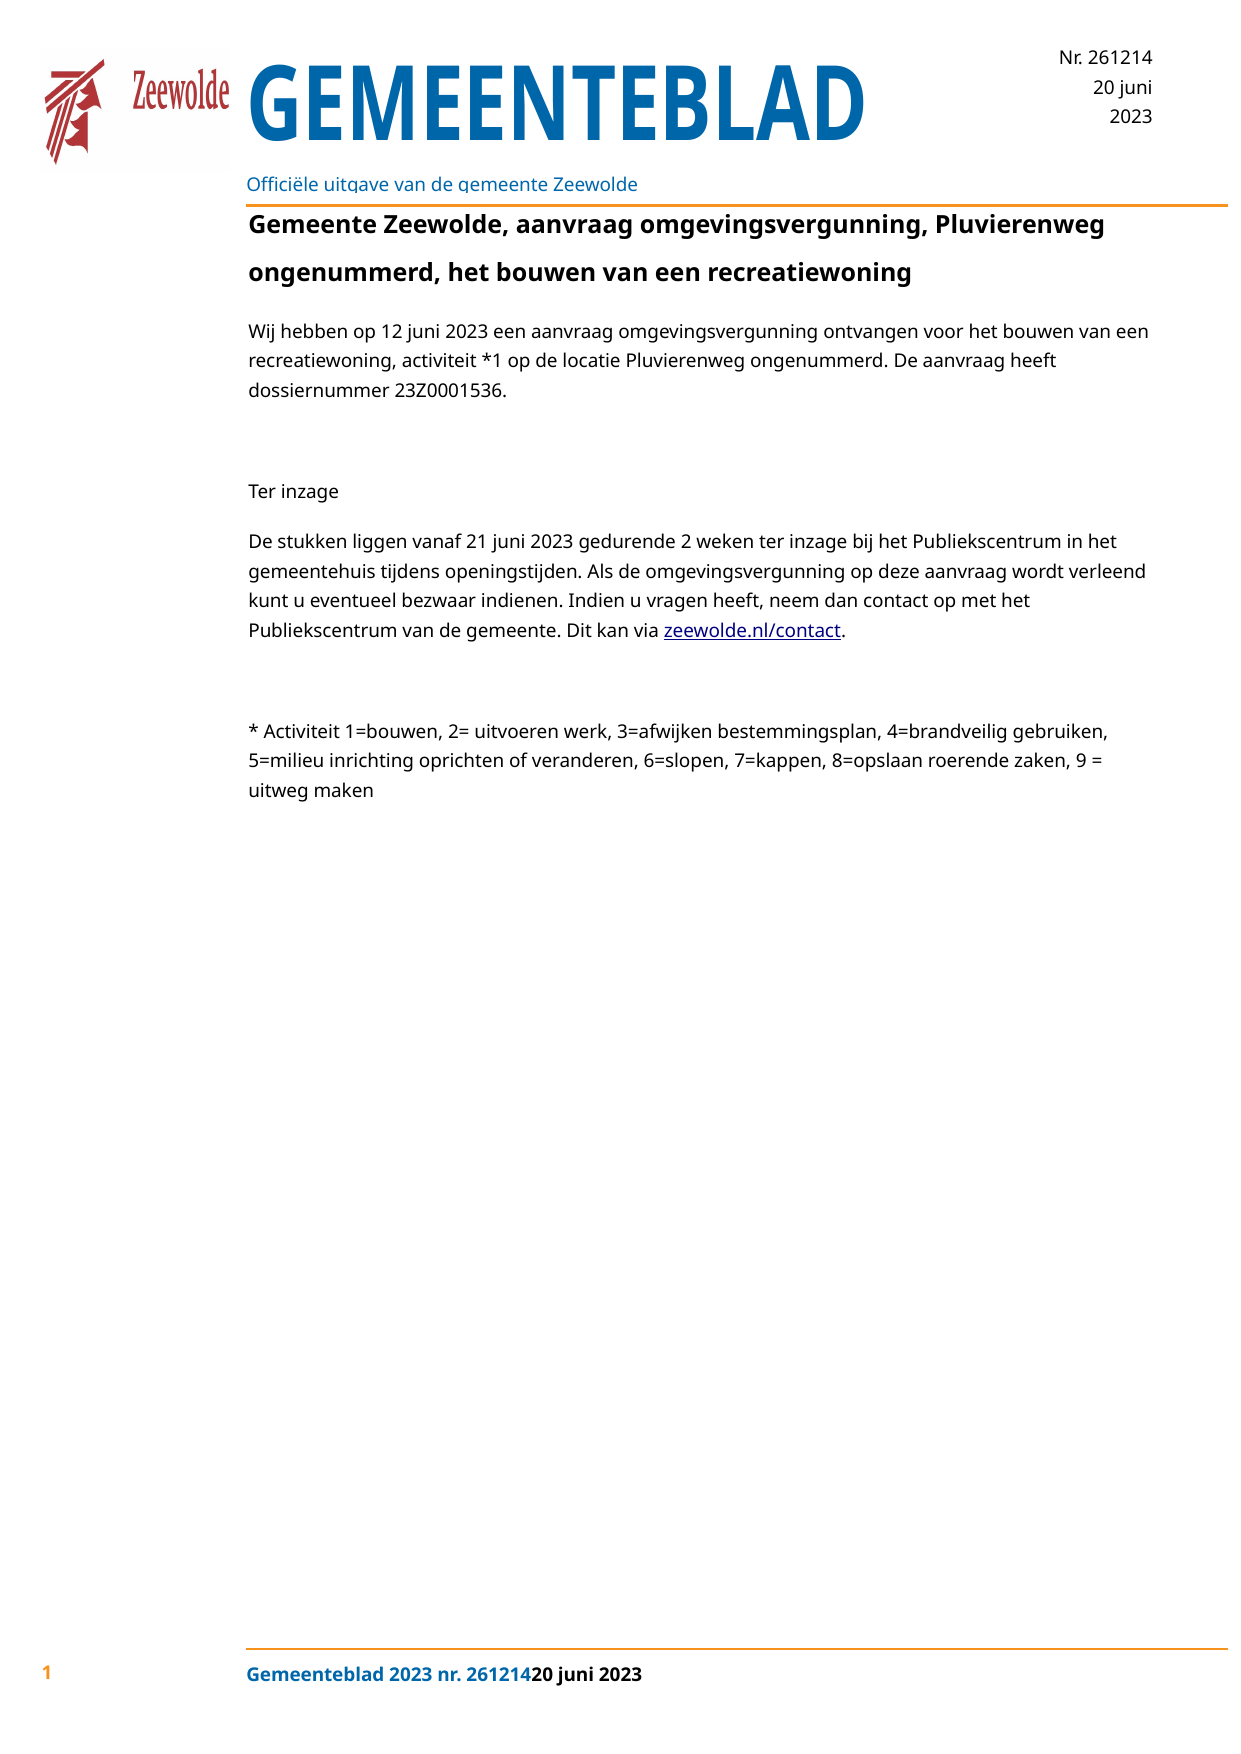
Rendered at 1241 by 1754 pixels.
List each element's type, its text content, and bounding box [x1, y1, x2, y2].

text De stukken liggen vanaf 21 juni 2023 gedurende 2 weken ter inzage bij het Publiekscentrum in het gemeentehuis tijdens openingstijden. Als de omgevingsvergunning op deze aanvraag wordt verleend kunt u eventueel bezwaar indienen. Indien u vragen heeft, neem dan contact op met het Publiekscentrum van de gemeente. Dit kan via zeewolde.nl/contact. [248, 528, 1152, 643]
picture [41, 47, 231, 172]
text Wij hebben op 12 juni 2023 een aanvraag omgevingsvergunning ontvangen voor het bouwen van een recreatiewoning, activiteit *1 op de locatie Pluvierenweg ongenummerd. De aanvraag heeft dossiernummer 23Z0001536. [248, 318, 1152, 403]
text Gemeente Zeewolde, aanvraag omgevingsvergunning, Pluvierenweg ongenummerd, het bouwen van een recreatiewoning [248, 207, 1152, 288]
text * Activiteit 1=bouwen, 2= uitvoeren werk, 3=afwijken bestemmingsplan, 4=brandveilig gebruiken, 5=milieu inrichting oprichten of veranderen, 6=slopen, 7=kappen, 8=opslaan roerende zaken, 9 = uitweg maken [248, 718, 1152, 803]
text Ter inzage [248, 478, 1152, 504]
